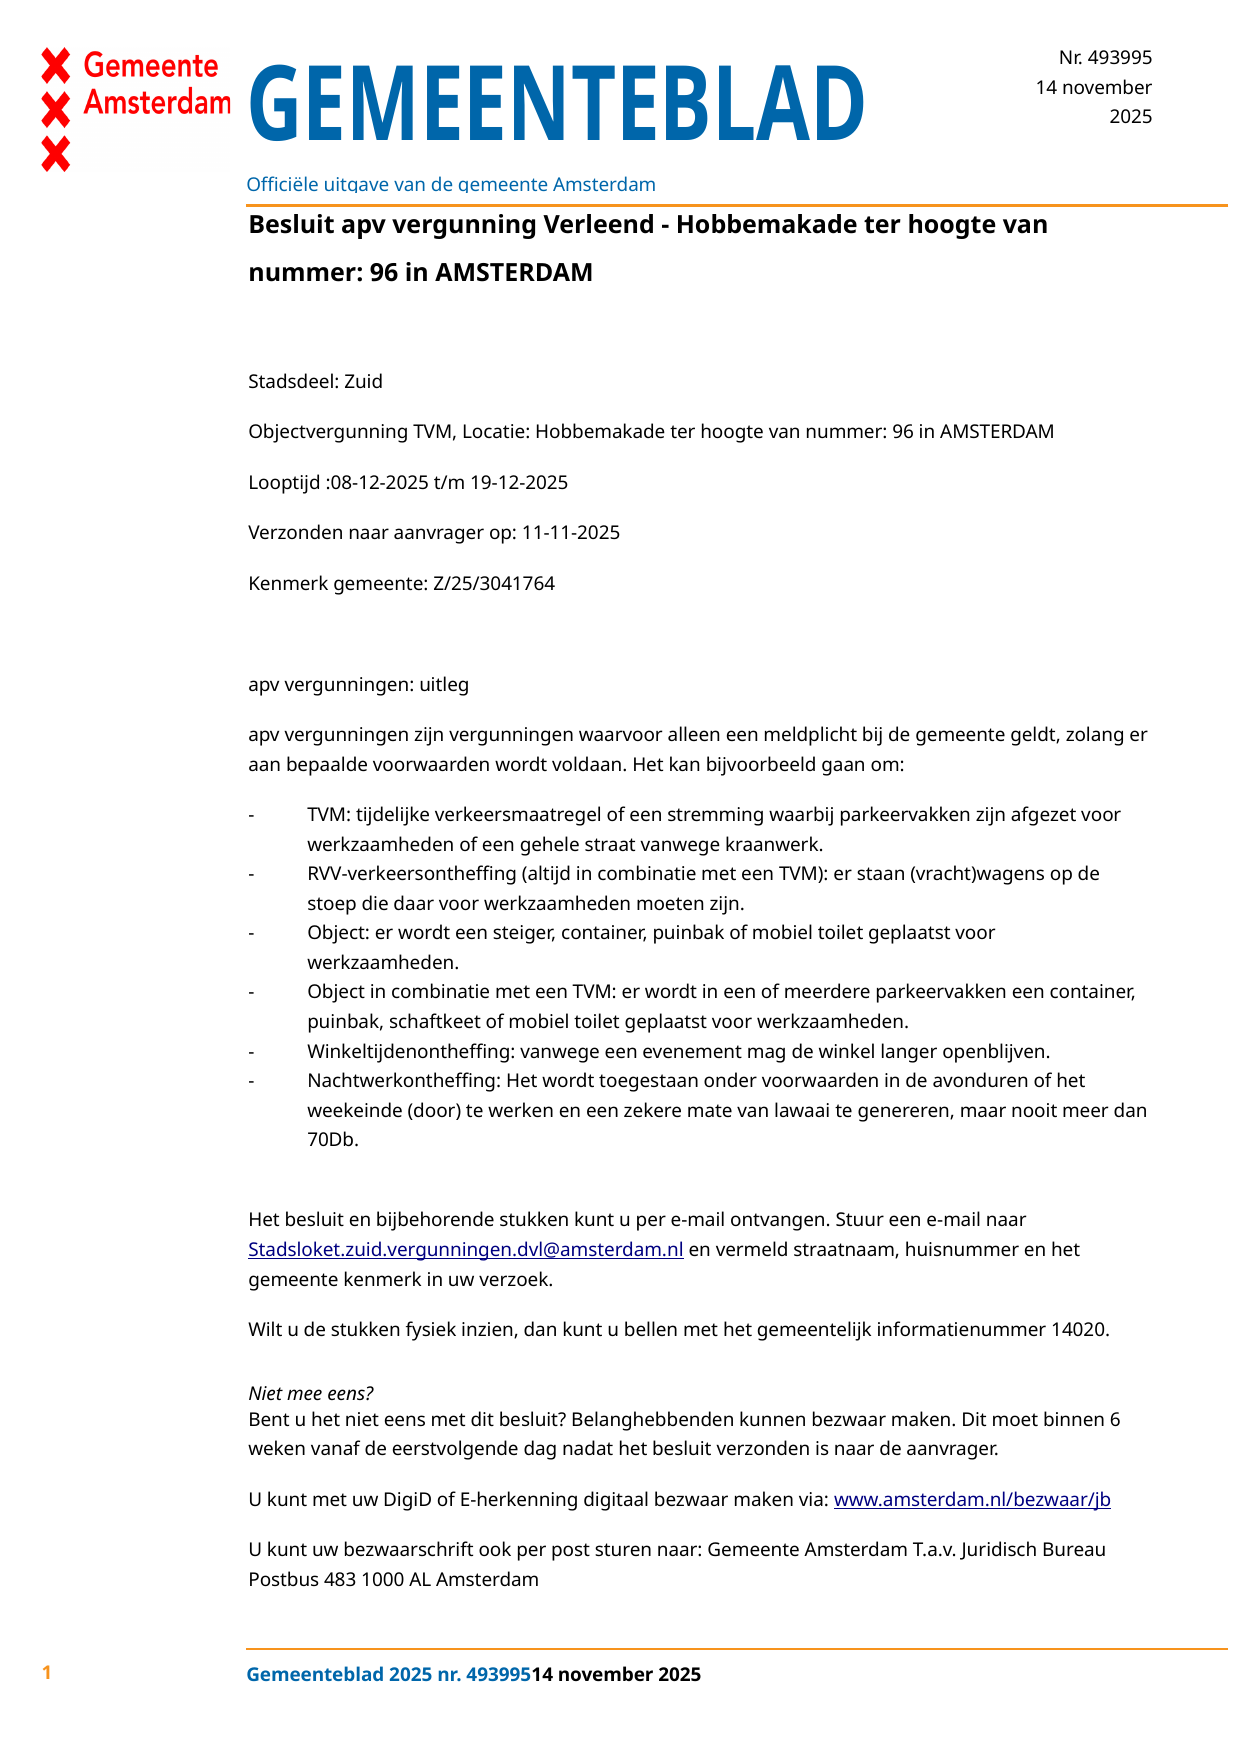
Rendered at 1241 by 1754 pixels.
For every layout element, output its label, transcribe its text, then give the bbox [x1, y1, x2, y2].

text apv vergunningen zijn vergunningen waarvoor alleen een meldplicht bij de gemeente geldt, zolang er aan bepaalde voorwaarden wordt voldaan. Het kan bijvoorbeeld gaan om: [248, 721, 1152, 777]
text U kunt uw bezwaarschrift ook per post sturen naar: Gemeente Amsterdam T.a.v. Juridisch Bureau Postbus 483 1000 AL Amsterdam [248, 1536, 1152, 1592]
list TVM: tijdelijke verkeersmaatregel of een stremming waarbij parkeervakken zijn afgezet voor werkzaamheden of een gehele straat vanwege kraanwerk. [248, 801, 1152, 857]
text Stadsdeel: Zuid [248, 368, 1152, 394]
text Looptijd :08-12-2025 t/m 19-12-2025 [248, 469, 1152, 495]
list Object in combinatie met een TVM: er wordt in een of meerdere parkeervakken een container, puinbak, schaftkeet of mobiel toilet geplaatst voor werkzaamheden. [248, 979, 1152, 1034]
list RVV-verkeersontheffing (altijd in combinatie met een TVM): er staan (vracht)wagens op de stoep die daar voor werkzaamheden moeten zijn. [248, 860, 1152, 916]
text Bent u het niet eens met dit besluit? Belanghebbenden kunnen bezwaar maken. Dit moet binnen 6 weken vanaf de eerstvolgende dag nadat het besluit verzonden is naar de aanvrager. [248, 1406, 1152, 1461]
text Objectvergunning TVM, Locatie: Hobbemakade ter hoogte van nummer: 96 in AMSTERDAM [248, 419, 1152, 444]
text Wilt u de stukken fysiek inzien, dan kunt u bellen met het gemeentelijk informatienummer 14020. [248, 1316, 1152, 1342]
list Object: er wordt een steiger, container, puinbak of mobiel toilet geplaatst voor werkzaamheden. [248, 919, 1152, 975]
text apv vergunningen: uitleg [248, 671, 1152, 697]
text Het besluit en bijbehorende stukken kunt u per e-mail ontvangen. Stuur een e-mail naar Stadsloket.zuid.vergunningen.dvl@amsterdam.nl en vermeld straatnaam, huisnummer en het gemeente kenmerk in uw verzoek. [248, 1207, 1152, 1292]
text Niet mee eens? [248, 1380, 1152, 1406]
list Winkeltijdenontheffing: vanwege een evenement mag de winkel langer openblijven. [248, 1038, 1152, 1064]
picture [41, 47, 231, 172]
text Kenmerk gemeente: Z/25/3041764 [248, 570, 1152, 596]
list Nachtwerkontheffing: Het wordt toegestaan onder voorwaarden in de avonduren of het weekeinde (door) te werken en een zekere mate van lawaai te genereren, maar nooit meer dan 70Db. [248, 1067, 1152, 1152]
text U kunt met uw DigiD of E-herkenning digitaal bezwaar maken via: www.amsterdam.nl/bezwaar/jb [248, 1486, 1152, 1512]
text Verzonden naar aanvrager op: 11-11-2025 [248, 519, 1152, 545]
text Besluit apv vergunning Verleend - Hobbemakade ter hoogte van nummer: 96 in AMSTERDAM [248, 207, 1152, 288]
